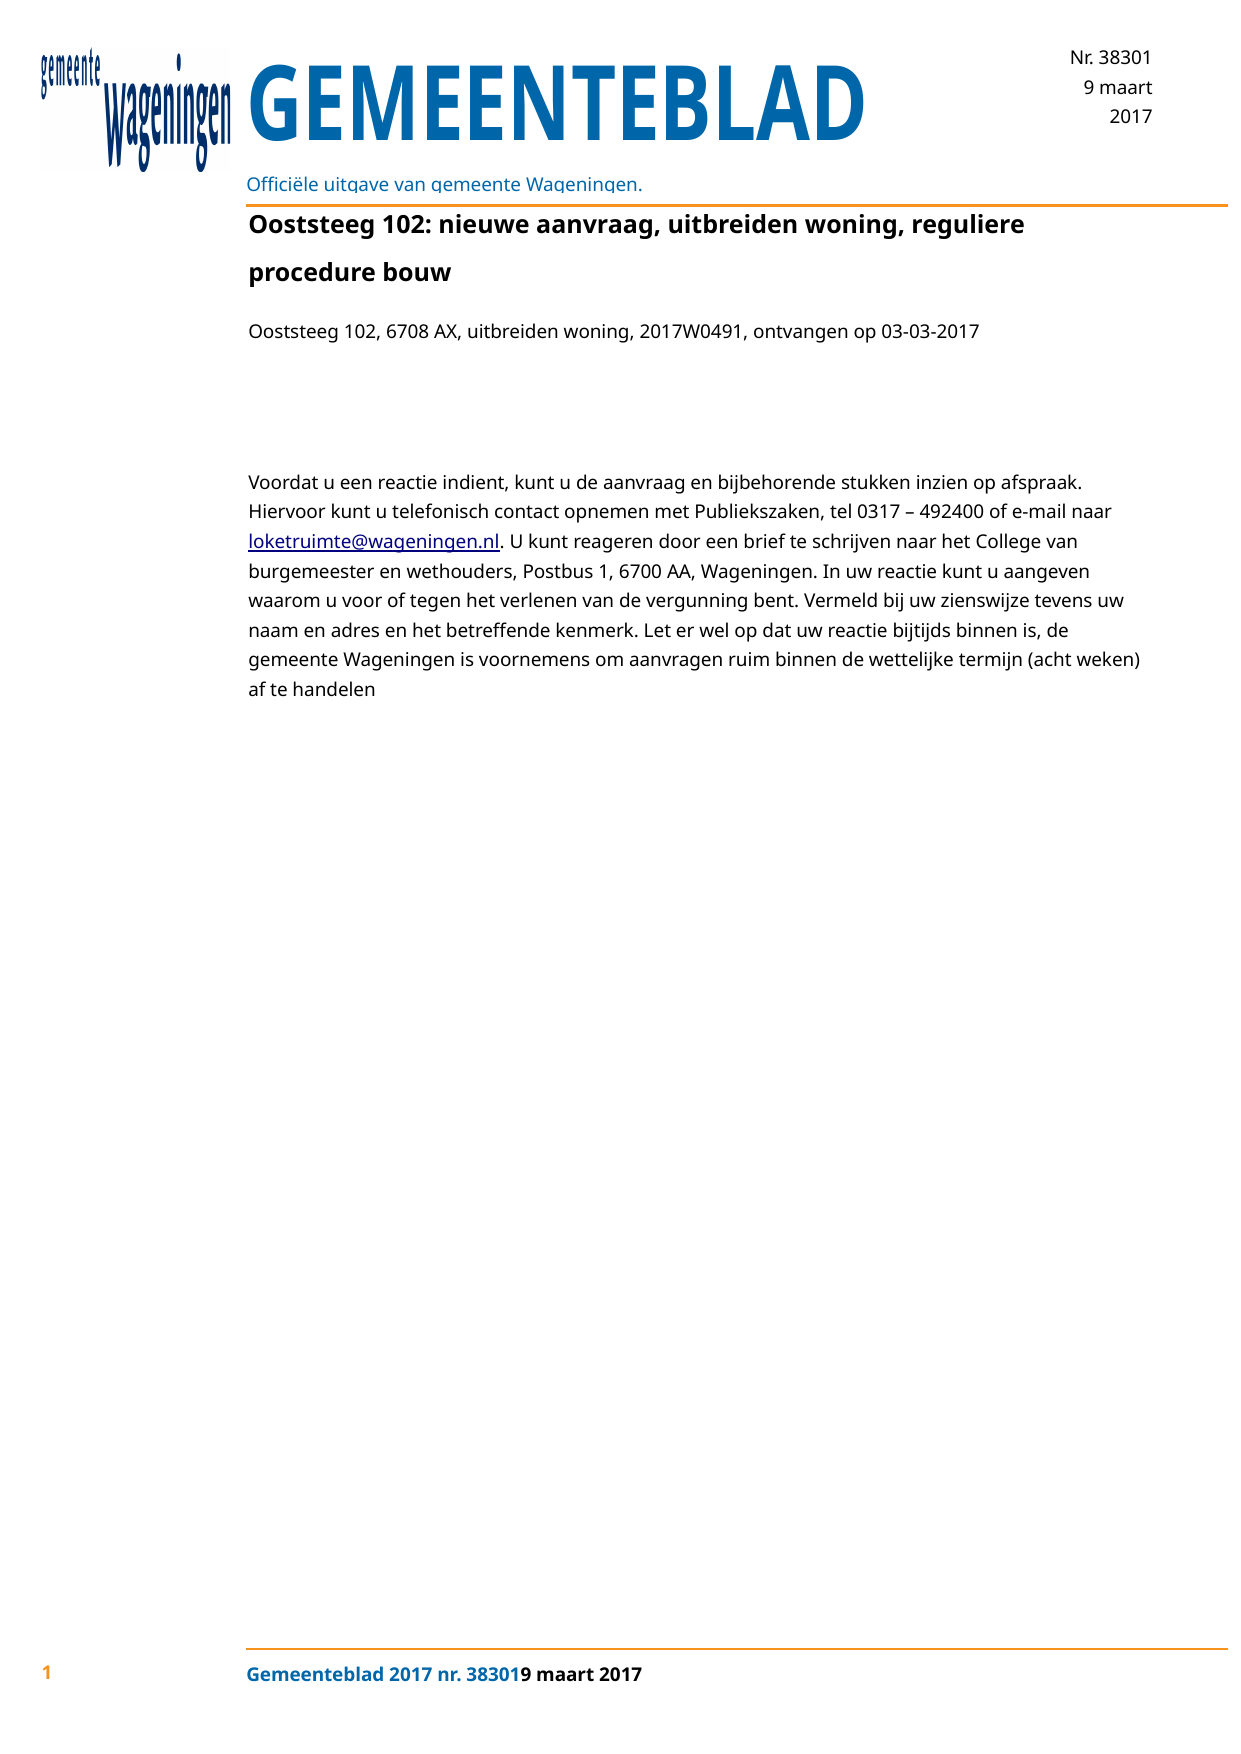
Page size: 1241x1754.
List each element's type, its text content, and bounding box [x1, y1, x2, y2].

text Ooststeeg 102: nieuwe aanvraag, uitbreiden woning, reguliere procedure bouw [248, 207, 1152, 288]
text Voordat u een reactie indient, kunt u de aanvraag en bijbehorende stukken inzien op afspraak. Hiervoor kunt u telefonisch contact opnemen met Publiekszaken, tel 0317 – 492400 of e-mail naar loketruimte@wageningen.nl. U kunt reageren door een brief te schrijven naar het College van burgemeester en wethouders, Postbus 1, 6700 AA, Wageningen. In uw reactie kunt u aangeven waarom u voor of tegen het verlenen van de vergunning bent. Vermeld bij uw zienswijze tevens uw naam en adres en het betreffende kenmerk. Let er wel op dat uw reactie bijtijds binnen is, de gemeente Wageningen is voornemens om aanvragen ruim binnen de wettelijke termijn (acht weken) af te handelen [248, 469, 1152, 702]
text Ooststeeg 102, 6708 AX, uitbreiden woning, 2017W0491, ontvangen op 03-03-2017 [248, 318, 1152, 344]
picture [41, 47, 231, 172]
